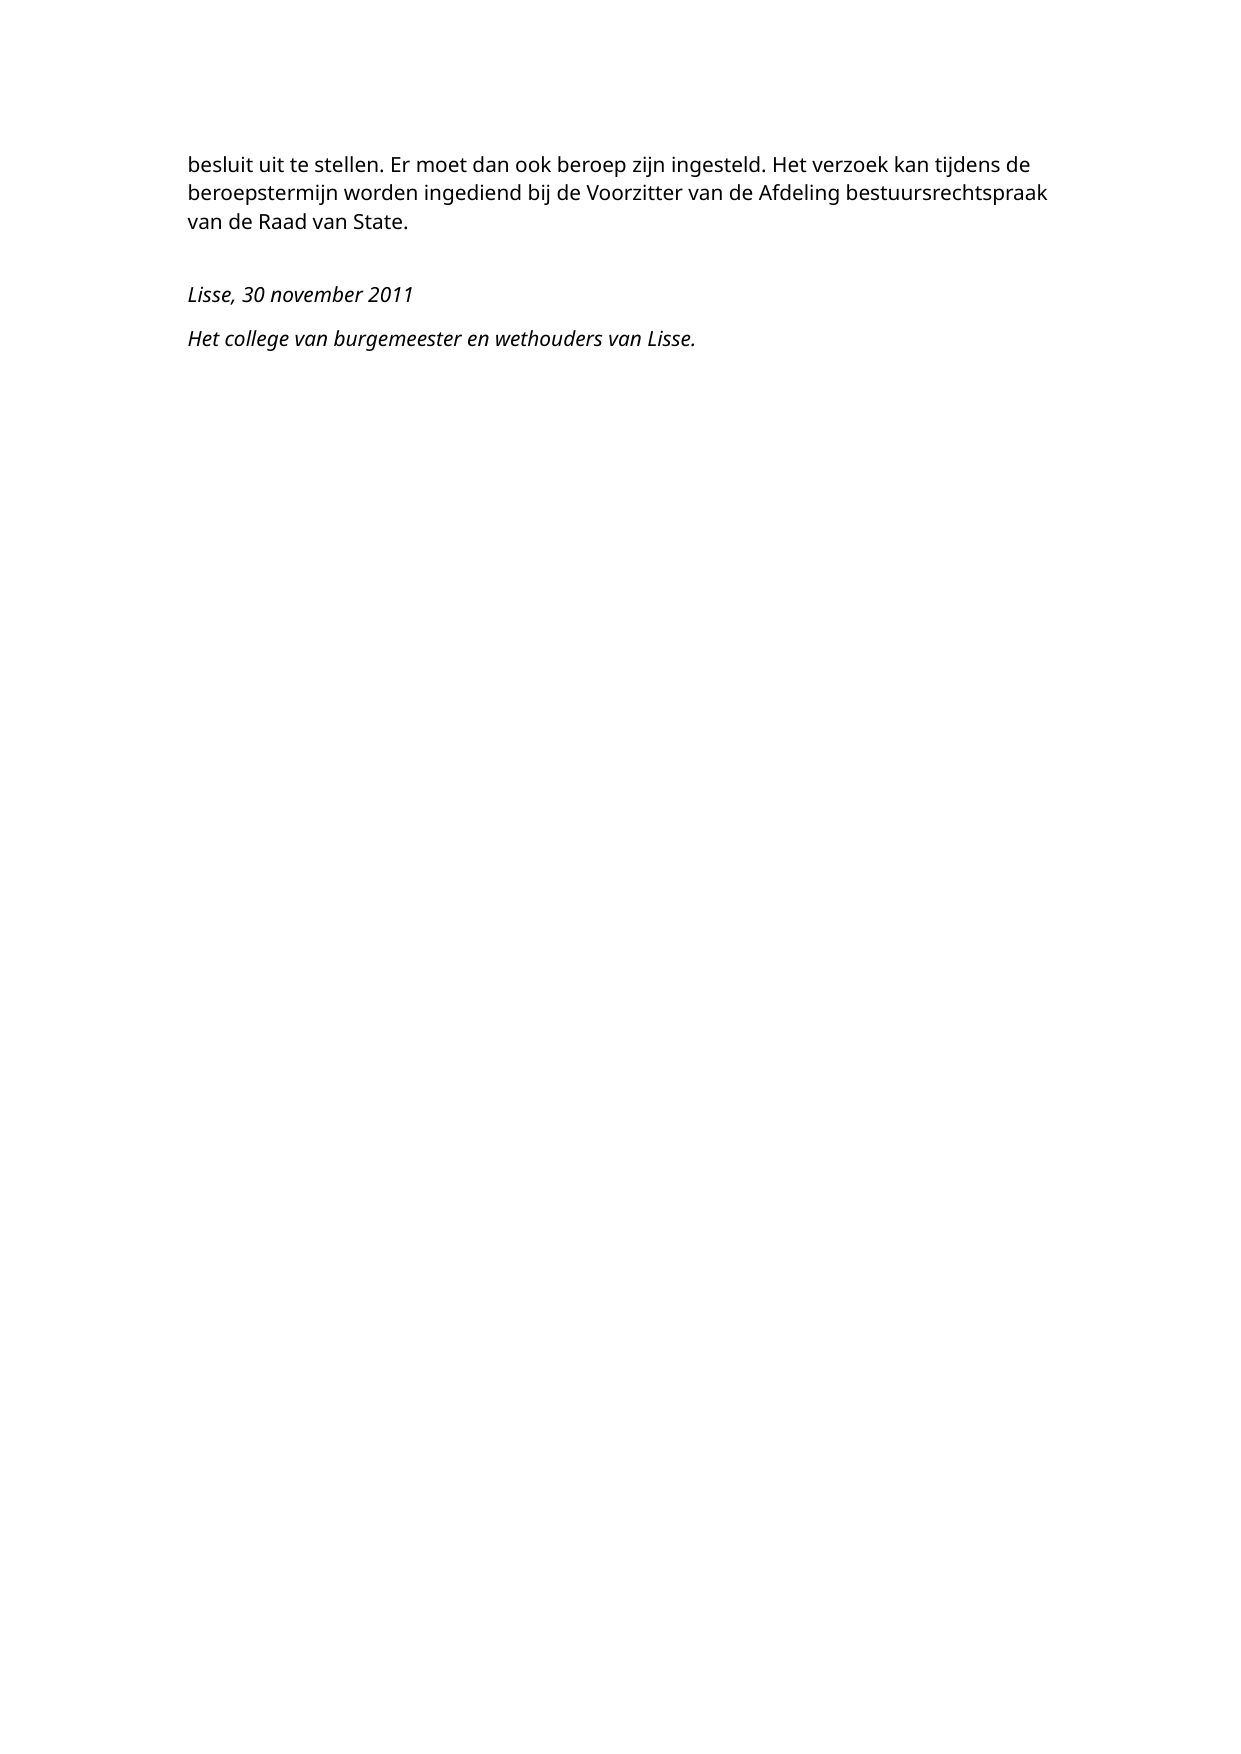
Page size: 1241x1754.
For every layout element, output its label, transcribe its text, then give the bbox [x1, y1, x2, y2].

text besluit uit te stellen. Er moet dan ook beroep zijn ingesteld. Het verzoek kan tijdens de beroepstermijn worden ingediend bij de Voorzitter van de Afdeling bestuursrechtspraak van de Raad van State. [187, 150, 1053, 235]
text Lisse, 30 november 2011 [187, 280, 1053, 309]
text Het college van burgemeester en wethouders van Lisse. [187, 324, 1053, 352]
